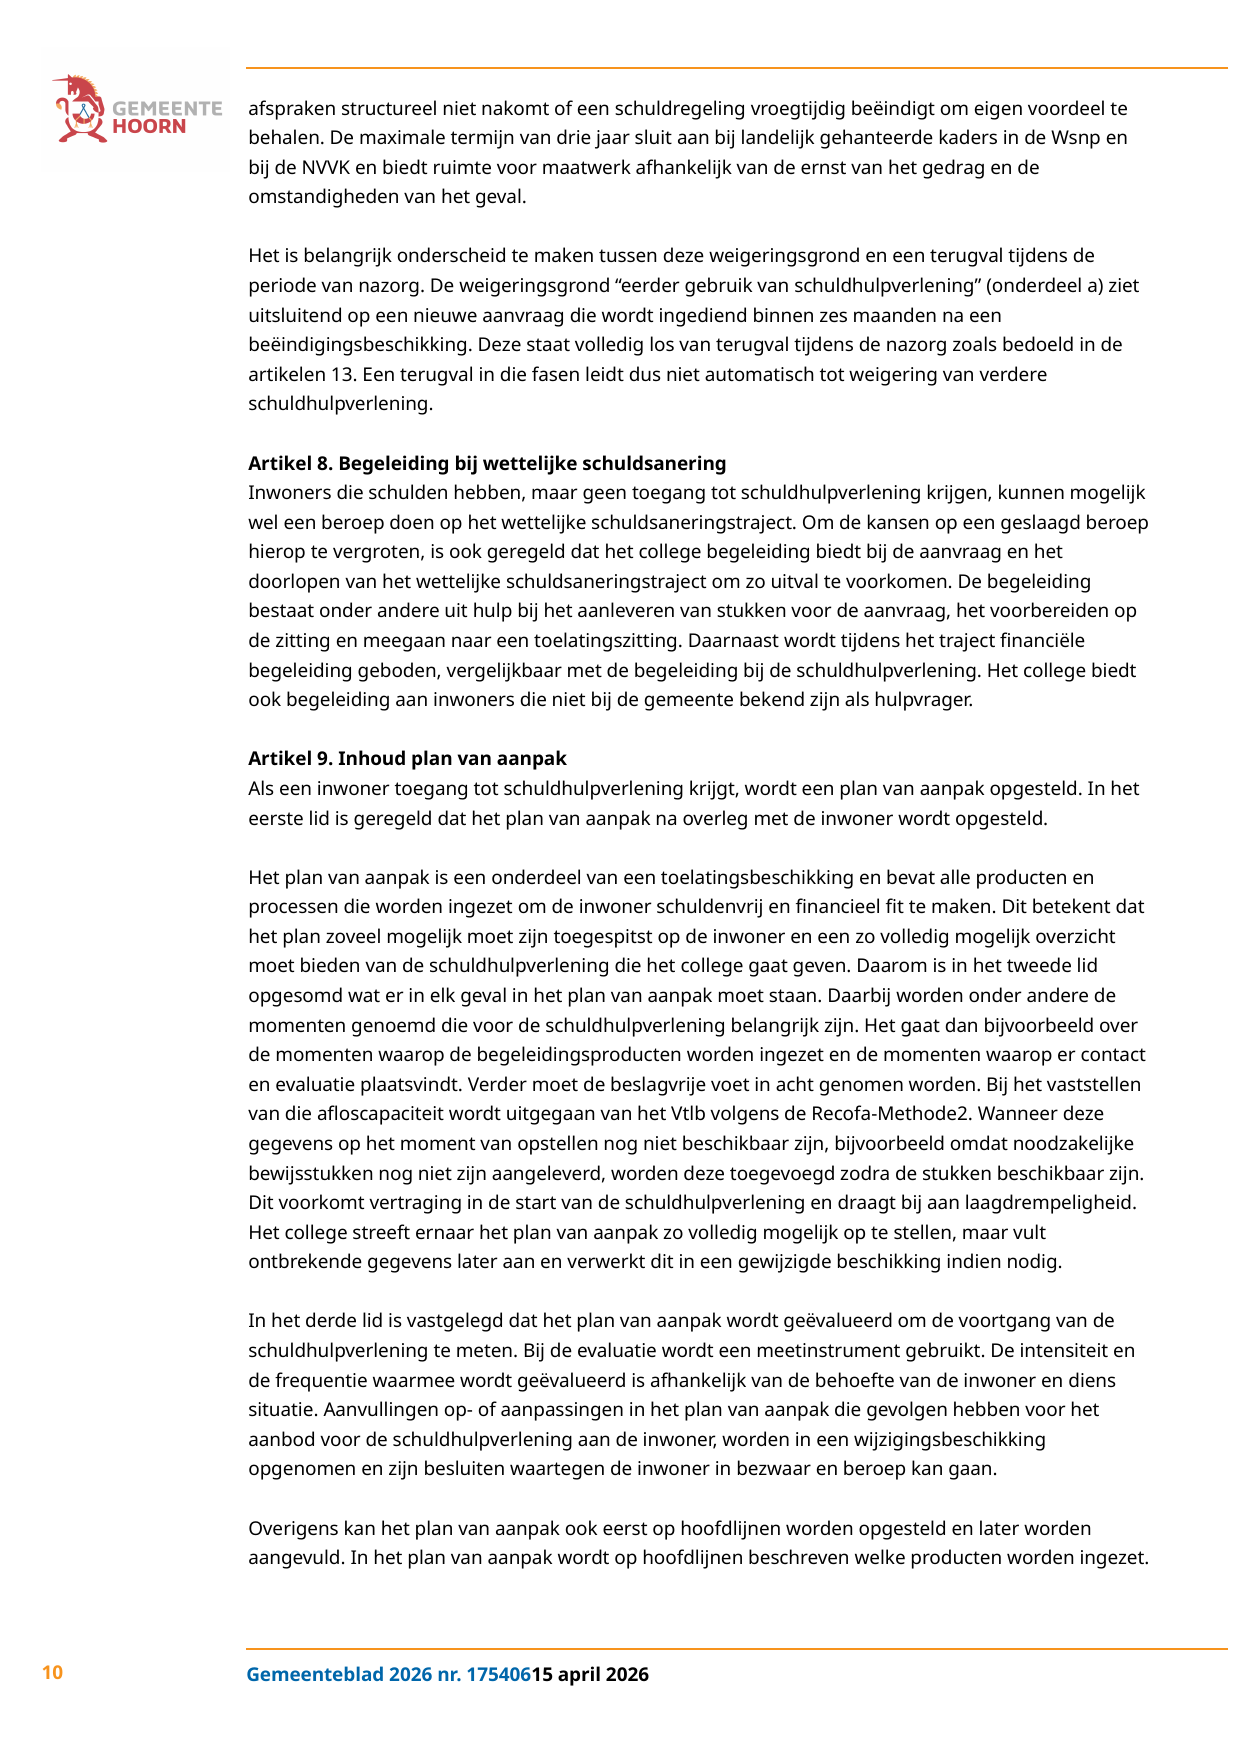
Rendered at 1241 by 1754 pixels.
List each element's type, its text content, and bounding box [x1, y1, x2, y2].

text afspraken structureel niet nakomt of een schuldregeling vroegtijdig beëindigt om eigen voordeel te behalen. De maximale termijn van drie jaar sluit aan bij landelijk gehanteerde kaders in de Wsnp en bij de NVVK en biedt ruimte voor maatwerk afhankelijk van de ernst van het gedrag en de omstandigheden van het geval. [248, 95, 1152, 209]
text Overigens kan het plan van aanpak ook eerst op hoofdlijnen worden opgesteld en later worden aangevuld. In het plan van aanpak wordt op hoofdlijnen beschreven welke producten worden ingezet. [248, 1515, 1152, 1570]
picture [41, 47, 231, 172]
text Artikel 9. Inhoud plan van aanpak [248, 746, 1152, 771]
text Inwoners die schulden hebben, maar geen toegang tot schuldhulpverlening krijgen, kunnen mogelijk wel een beroep doen op het wettelijke schuldsaneringstraject. Om de kansen op een geslaagd beroep hierop te vergroten, is ook geregeld dat het college begeleiding biedt bij de aanvraag en het doorlopen van het wettelijke schuldsaneringstraject om zo uitval te voorkomen. De begeleiding bestaat onder andere uit hulp bij het aanleveren van stukken voor de aanvraag, het voorbereiden op de zitting en meegaan naar een toelatingszitting. Daarnaast wordt tijdens het traject financiële begeleiding geboden, vergelijkbaar met de begeleiding bij de schuldhulpverlening. Het college biedt ook begeleiding aan inwoners die niet bij de gemeente bekend zijn als hulpvrager. [248, 479, 1152, 712]
text Artikel 8. Begeleiding bij wettelijke schuldsanering [248, 450, 1152, 476]
text Als een inwoner toegang tot schuldhulpverlening krijgt, wordt een plan van aanpak opgesteld. In het eerste lid is geregeld dat het plan van aanpak na overleg met de inwoner wordt opgesteld. [248, 775, 1152, 831]
text In het derde lid is vastgelegd dat het plan van aanpak wordt geëvalueerd om de voortgang van de schuldhulpverlening te meten. Bij de evaluatie wordt een meetinstrument gebruikt. De intensiteit en de frequentie waarmee wordt geëvalueerd is afhankelijk van de behoefte van de inwoner en diens situatie. Aanvullingen op- of aanpassingen in het plan van aanpak die gevolgen hebben voor het aanbod voor de schuldhulpverlening aan de inwoner, worden in een wijzigingsbeschikking opgenomen en zijn besluiten waartegen de inwoner in bezwaar en beroep kan gaan. [248, 1308, 1152, 1481]
text Het plan van aanpak is een onderdeel van een toelatingsbeschikking en bevat alle producten en processen die worden ingezet om de inwoner schuldenvrij en financieel fit te maken. Dit betekent dat het plan zoveel mogelijk moet zijn toegespitst op de inwoner en een zo volledig mogelijk overzicht moet bieden van de schuldhulpverlening die het college gaat geven. Daarom is in het tweede lid opgesomd wat er in elk geval in het plan van aanpak moet staan. Daarbij worden onder andere de momenten genoemd die voor de schuldhulpverlening belangrijk zijn. Het gaat dan bijvoorbeeld over de momenten waarop de begeleidingsproducten worden ingezet en de momenten waarop er contact en evaluatie plaatsvindt. Verder moet de beslagvrije voet in acht genomen worden. Bij het vaststellen van die afloscapaciteit wordt uitgegaan van het Vtlb volgens de Recofa-Methode2. Wanneer deze gegevens op het moment van opstellen nog niet beschikbaar zijn, bijvoorbeeld omdat noodzakelijke bewijsstukken nog niet zijn aangeleverd, worden deze toegevoegd zodra de stukken beschikbaar zijn. Dit voorkomt vertraging in de start van de schuldhulpverlening en draagt bij aan laagdrempeligheid. Het college streeft ernaar het plan van aanpak zo volledig mogelijk op te stellen, maar vult ontbrekende gegevens later aan en verwerkt dit in een gewijzigde beschikking indien nodig. [248, 864, 1152, 1274]
text Het is belangrijk onderscheid te maken tussen deze weigeringsgrond en een terugval tijdens de periode van nazorg. De weigeringsgrond “eerder gebruik van schuldhulpverlening” (onderdeel a) ziet uitsluitend op een nieuwe aanvraag die wordt ingediend binnen zes maanden na een beëindigingsbeschikking. Deze staat volledig los van terugval tijdens de nazorg zoals bedoeld in de artikelen 13. Een terugval in die fasen leidt dus niet automatisch tot weigering van verdere schuldhulpverlening. [248, 243, 1152, 416]
